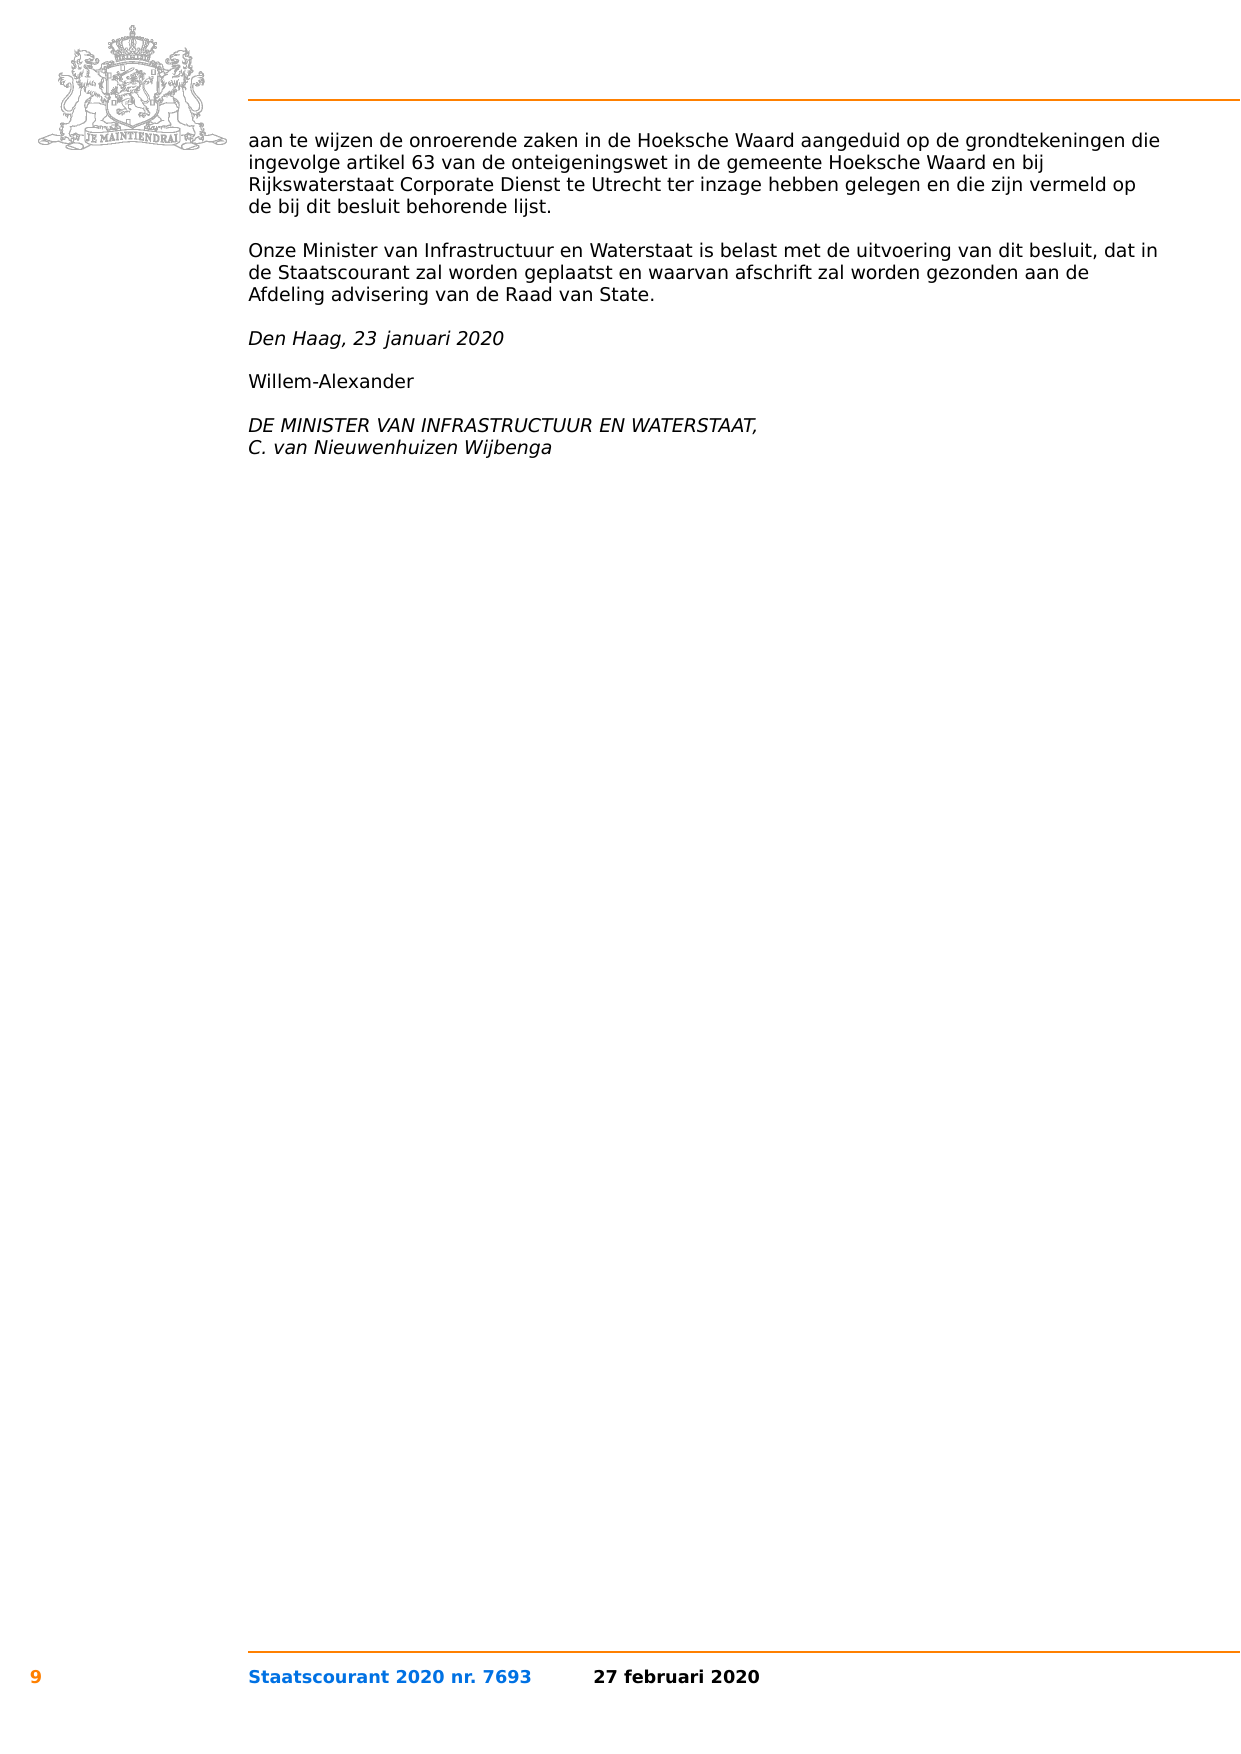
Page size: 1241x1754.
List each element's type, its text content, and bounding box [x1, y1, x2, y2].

picture [38, 25, 227, 150]
text Willem-Alexander [248, 371, 1163, 393]
text aan te wijzen de onroerende zaken in de Hoeksche Waard aangeduid op de grondtekeningen die ingevolge artikel 63 van de onteigeningswet in de gemeente Hoeksche Waard en bij Rijkswaterstaat Corporate Dienst te Utrecht ter inzage hebben gelegen en die zijn vermeld op de bij dit besluit behorende lijst. [248, 130, 1163, 218]
text Den Haag, 23 januari 2020 [248, 327, 1163, 349]
text Onze Minister van Infrastructuur en Waterstaat is belast met de uitvoering van dit besluit, dat in de Staatscourant zal worden geplaatst en waarvan afschrift zal worden gezonden aan de Afdeling advisering van de Raad van State. [248, 240, 1163, 306]
text DE MINISTER VAN INFRASTRUCTUUR EN WATERSTAAT, C. van Nieuwenhuizen Wijbenga [248, 415, 1163, 459]
